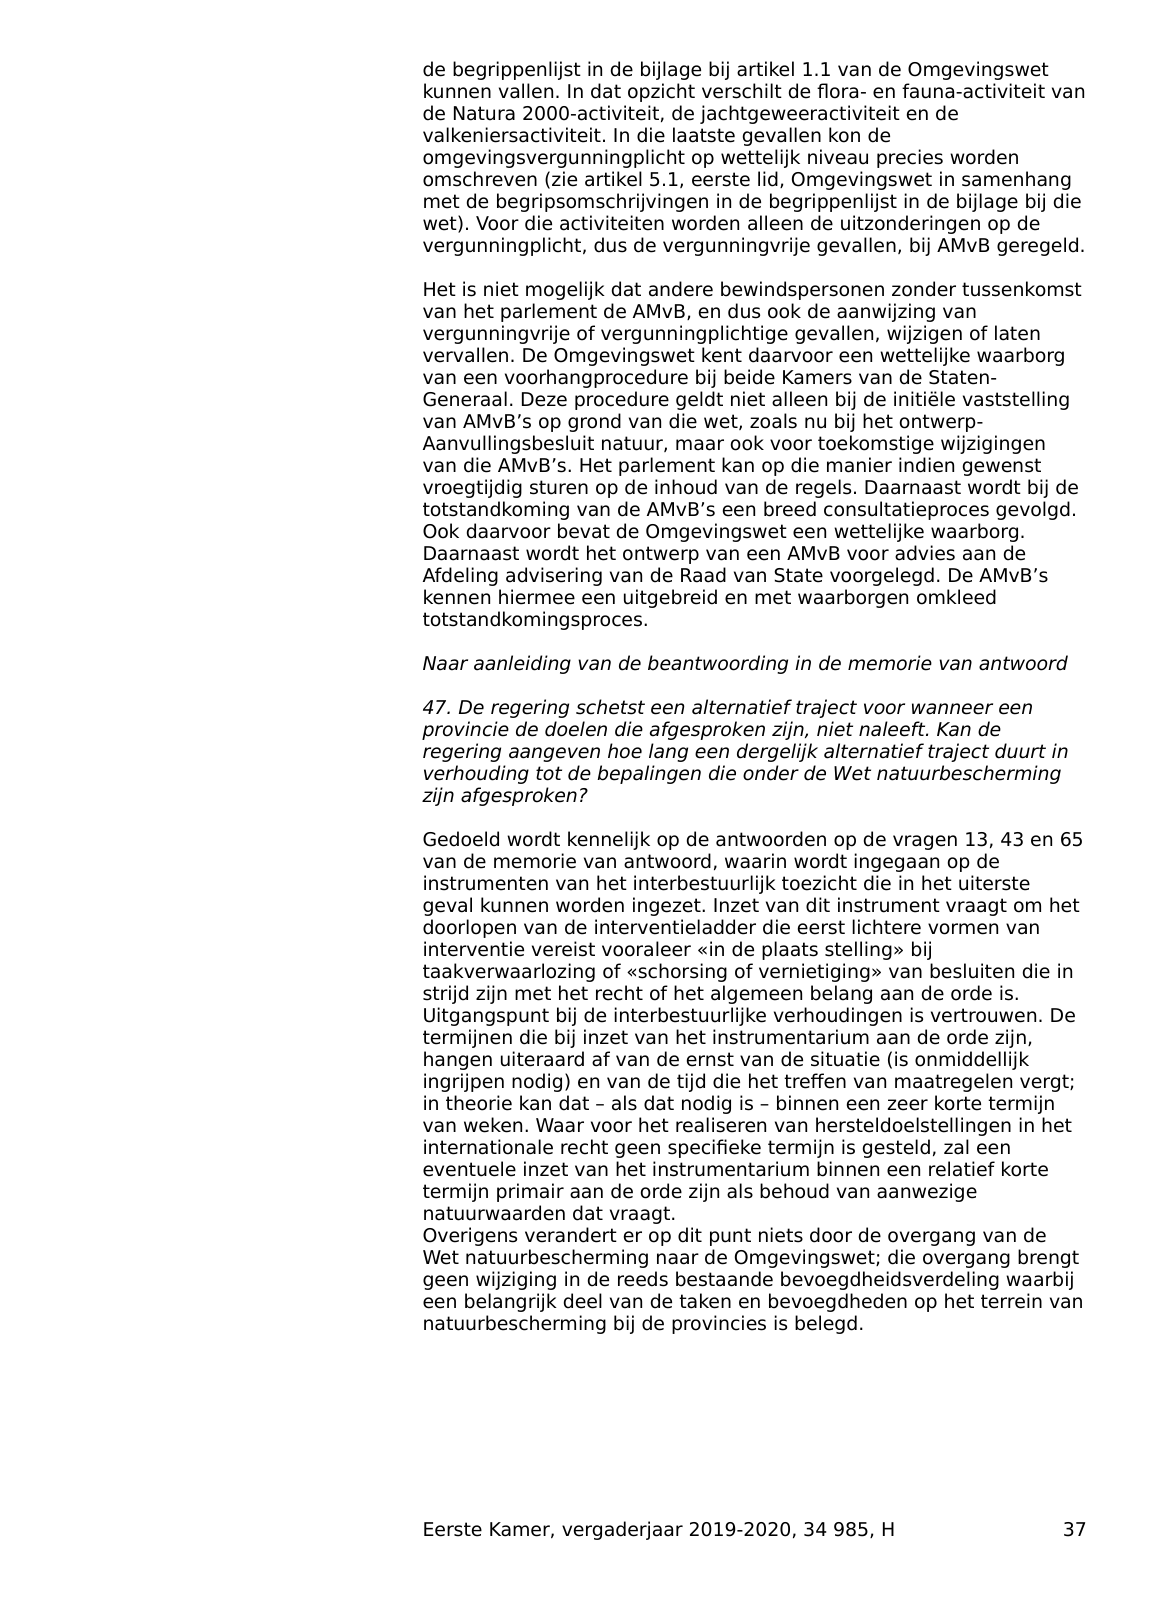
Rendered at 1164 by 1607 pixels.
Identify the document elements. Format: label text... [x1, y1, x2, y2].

subtitle 47. De regering schetst een alternatief traject voor wanneer een provincie de doelen die afgesproken zijn, niet naleeft. Kan de regering aangeven hoe lang een dergelijk alternatief traject duurt in verhouding tot de bepalingen die onder de Wet natuurbescherming zijn afgesproken? [422, 697, 1087, 807]
text Overigens verandert er op dit punt niets door de overgang van de Wet natuurbescherming naar de Omgevingswet; die overgang brengt geen wijziging in de reeds bestaande bevoegdheidsverdeling waarbij een belangrijk deel van de taken en bevoegdheden op het terrein van natuurbescherming bij de provincies is belegd. [422, 1225, 1087, 1335]
text Het is niet mogelijk dat andere bewindspersonen zonder tussenkomst van het parlement de AMvB, en dus ook de aanwijzing van vergunningvrije of vergunningplichtige gevallen, wijzigen of laten vervallen. De Omgevingswet kent daarvoor een wettelijke waarborg van een voorhangprocedure bij beide Kamers van de Staten-Generaal. Deze procedure geldt niet alleen bij de initiële vaststelling van AMvB’s op grond van die wet, zoals nu bij het ontwerp-Aanvullingsbesluit natuur, maar ook voor toekomstige wijzigingen van die AMvB’s. Het parlement kan op die manier indien gewenst vroegtijdig sturen op de inhoud van de regels. Daarnaast wordt bij de totstandkoming van de AMvB’s een breed consultatieproces gevolgd. Ook daarvoor bevat de Omgevingswet een wettelijke waarborg. Daarnaast wordt het ontwerp van een AMvB voor advies aan de Afdeling advisering van de Raad van State voorgelegd. De AMvB’s kennen hiermee een uitgebreid en met waarborgen omkleed totstandkomingsproces. [422, 279, 1087, 631]
text de begrippenlijst in de bijlage bij artikel 1.1 van de Omgevingswet kunnen vallen. In dat opzicht verschilt de flora- en fauna-activiteit van de Natura 2000-activiteit, de jachtgeweeractiviteit en de valkeniersactiviteit. In die laatste gevallen kon de omgevingsvergunningplicht op wettelijk niveau precies worden omschreven (zie artikel 5.1, eerste lid, Omgevingswet in samenhang met de begripsomschrijvingen in de begrippenlijst in de bijlage bij die wet). Voor die activiteiten worden alleen de uitzonderingen op de vergunningplicht, dus de vergunningvrije gevallen, bij AMvB geregeld. [422, 59, 1087, 257]
text Gedoeld wordt kennelijk op de antwoorden op de vragen 13, 43 en 65 van de memorie van antwoord, waarin wordt ingegaan op de instrumenten van het interbestuurlijk toezicht die in het uiterste geval kunnen worden ingezet. Inzet van dit instrument vraagt om het doorlopen van de interventieladder die eerst lichtere vormen van interventie vereist vooraleer «in de plaats stelling» bij taakverwaarlozing of «schorsing of vernietiging» van besluiten die in strijd zijn met het recht of het algemeen belang aan de orde is. Uitgangspunt bij de interbestuurlijke verhoudingen is vertrouwen. De termijnen die bij inzet van het instrumentarium aan de orde zijn, hangen uiteraard af van de ernst van de situatie (is onmiddellijk ingrijpen nodig) en van de tijd die het treffen van maatregelen vergt; in theorie kan dat – als dat nodig is – binnen een zeer korte termijn van weken. Waar voor het realiseren van hersteldoelstellingen in het internationale recht geen specifieke termijn is gesteld, zal een eventuele inzet van het instrumentarium binnen een relatief korte termijn primair aan de orde zijn als behoud van aanwezige natuurwaarden dat vraagt. [422, 829, 1087, 1225]
subtitle Naar aanleiding van de beantwoording in de memorie van antwoord [422, 653, 1087, 675]
